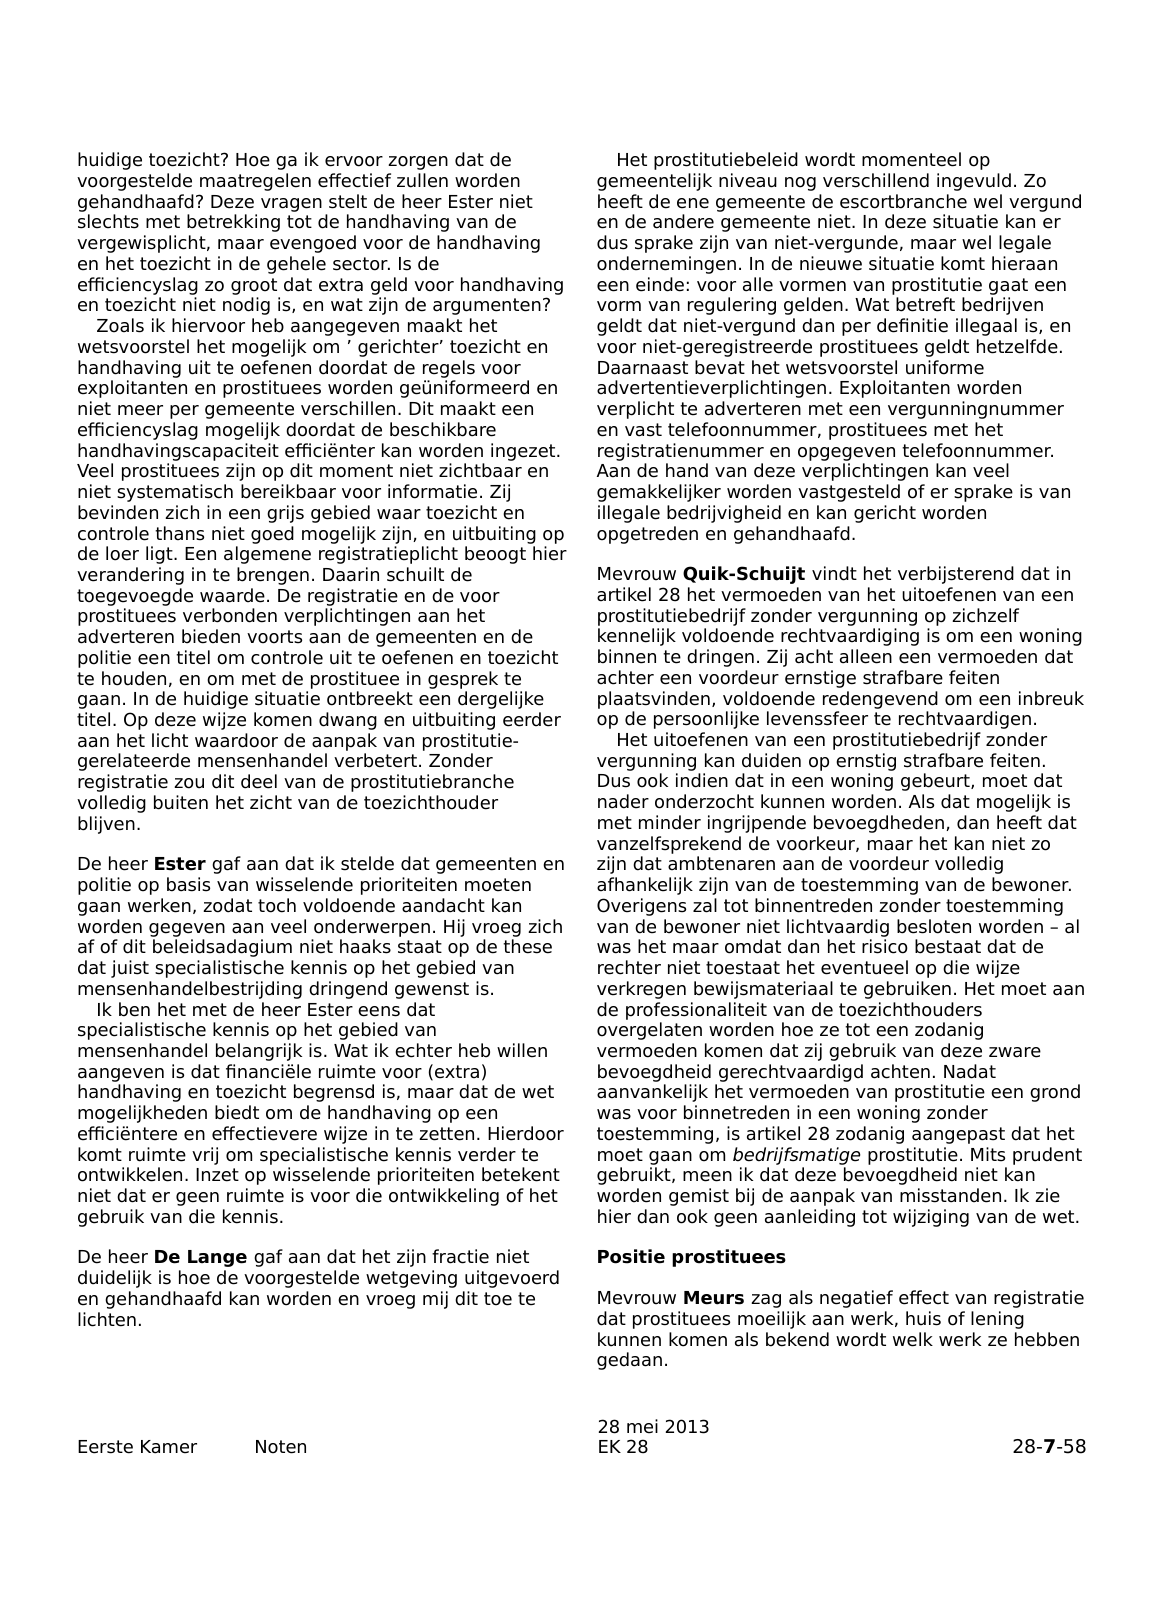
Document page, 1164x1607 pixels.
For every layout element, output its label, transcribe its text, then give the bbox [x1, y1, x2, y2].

text huidige toezicht? Hoe ga ik ervoor zorgen dat de voorgestelde maatregelen effectief zullen worden gehandhaafd? Deze vragen stelt de heer Ester niet slechts met betrekking tot de handhaving van de vergewisplicht, maar evengoed voor de handhaving en het toezicht in de gehele sector. Is de efficiencyslag zo groot dat extra geld voor handhaving en toezicht niet nodig is, en wat zijn de argumenten? [77, 150, 567, 316]
text De heer Ester gaf aan dat ik stelde dat gemeenten en politie op basis van wisselende prioriteiten moeten gaan werken, zodat toch voldoende aandacht kan worden gegeven aan veel onderwerpen. Hij vroeg zich af of dit beleidsadagium niet haaks staat op de these dat juist specialistische kennis op het gebied van mensenhandelbestrijding dringend gewenst is. [77, 854, 567, 999]
text Positie prostituees [596, 1247, 1087, 1268]
text De heer De Lange gaf aan dat het zijn fractie niet duidelijk is hoe de voorgestelde wetgeving uitgevoerd en gehandhaafd kan worden en vroeg mij dit toe te lichten. [77, 1247, 567, 1330]
text Mevrouw Meurs zag als negatief effect van registratie dat prostituees moeilijk aan werk, huis of lening kunnen komen als bekend wordt welk werk ze hebben gedaan. [596, 1288, 1087, 1371]
text Zoals ik hiervoor heb aangegeven maakt het wetsvoorstel het mogelijk om ’ gerichter’ toezicht en handhaving uit te oefenen doordat de regels voor exploitanten en prostituees worden geüniformeerd en niet meer per gemeente verschillen. Dit maakt een efficiencyslag mogelijk doordat de beschikbare handhavingscapaciteit efficiënter kan worden ingezet. Veel prostituees zijn op dit moment niet zichtbaar en niet systematisch bereikbaar voor informatie. Zij bevinden zich in een grijs gebied waar toezicht en controle thans niet goed mogelijk zijn, en uitbuiting op de loer ligt. Een algemene registratieplicht beoogt hier verandering in te brengen. Daarin schuilt de toegevoegde waarde. De registratie en de voor prostituees verbonden verplichtingen aan het adverteren bieden voorts aan de gemeenten en de politie een titel om controle uit te oefenen en toezicht te houden, en om met de prostituee in gesprek te gaan. In de huidige situatie ontbreekt een dergelijke titel. Op deze wijze komen dwang en uitbuiting eerder aan het licht waardoor de aanpak van prostitutie-gerelateerde mensenhandel verbetert. Zonder registratie zou dit deel van de prostitutiebranche volledig buiten het zicht van de toezichthouder blijven. [77, 316, 567, 834]
text Mevrouw Quik-Schuijt vindt het verbijsterend dat in artikel 28 het vermoeden van het uitoefenen van een prostitutiebedrijf zonder vergunning op zichzelf kennelijk voldoende rechtvaardiging is om een woning binnen te dringen. Zij acht alleen een vermoeden dat achter een voordeur ernstige strafbare feiten plaatsvinden, voldoende redengevend om een inbreuk op de persoonlijke levenssfeer te rechtvaardigen. [596, 564, 1087, 730]
text Het uitoefenen van een prostitutiebedrijf zonder vergunning kan duiden op ernstig strafbare feiten. Dus ook indien dat in een woning gebeurt, moet dat nader onderzocht kunnen worden. Als dat mogelijk is met minder ingrijpende bevoegdheden, dan heeft dat vanzelfsprekend de voorkeur, maar het kan niet zo zijn dat ambtenaren aan de voordeur volledig afhankelijk zijn van de toestemming van de bewoner. Overigens zal tot binnentreden zonder toestemming van de bewoner niet lichtvaardig besloten worden – al was het maar omdat dan het risico bestaat dat de rechter niet toestaat het eventueel op die wijze verkregen bewijsmateriaal te gebruiken. Het moet aan de professionaliteit van de toezichthouders overgelaten worden hoe ze tot een zodanig vermoeden komen dat zij gebruik van deze zware bevoegdheid gerechtvaardigd achten. Nadat aanvankelijk het vermoeden van prostitutie een grond was voor binnetreden in een woning zonder toestemming, is artikel 28 zodanig aangepast dat het moet gaan om bedrijfsmatige prostitutie. Mits prudent gebruikt, meen ik dat deze bevoegdheid niet kan worden gemist bij de aanpak van misstanden. Ik zie hier dan ook geen aanleiding tot wijziging van de wet. [596, 730, 1087, 1227]
text Ik ben het met de heer Ester eens dat specialistische kennis op het gebied van mensenhandel belangrijk is. Wat ik echter heb willen aangeven is dat financiële ruimte voor (extra) handhaving en toezicht begrensd is, maar dat de wet mogelijkheden biedt om de handhaving op een efficiëntere en effectievere wijze in te zetten. Hierdoor komt ruimte vrij om specialistische kennis verder te ontwikkelen. Inzet op wisselende prioriteiten betekent niet dat er geen ruimte is voor die ontwikkeling of het gebruik van die kennis. [77, 999, 567, 1227]
text Het prostitutiebeleid wordt momenteel op gemeentelijk niveau nog verschillend ingevuld. Zo heeft de ene gemeente de escortbranche wel vergund en de andere gemeente niet. In deze situatie kan er dus sprake zijn van niet-vergunde, maar wel legale ondernemingen. In de nieuwe situatie komt hieraan een einde: voor alle vormen van prostitutie gaat een vorm van regulering gelden. Wat betreft bedrijven geldt dat niet-vergund dan per definitie illegaal is, en voor niet-geregistreerde prostituees geldt hetzelfde. Daarnaast bevat het wetsvoorstel uniforme advertentieverplichtingen. Exploitanten worden verplicht te adverteren met een vergunningnummer en vast telefoonnummer, prostituees met het registratienummer en opgegeven telefoonnummer. Aan de hand van deze verplichtingen kan veel gemakkelijker worden vastgesteld of er sprake is van illegale bedrijvigheid en kan gericht worden opgetreden en gehandhaafd. [596, 150, 1087, 544]
